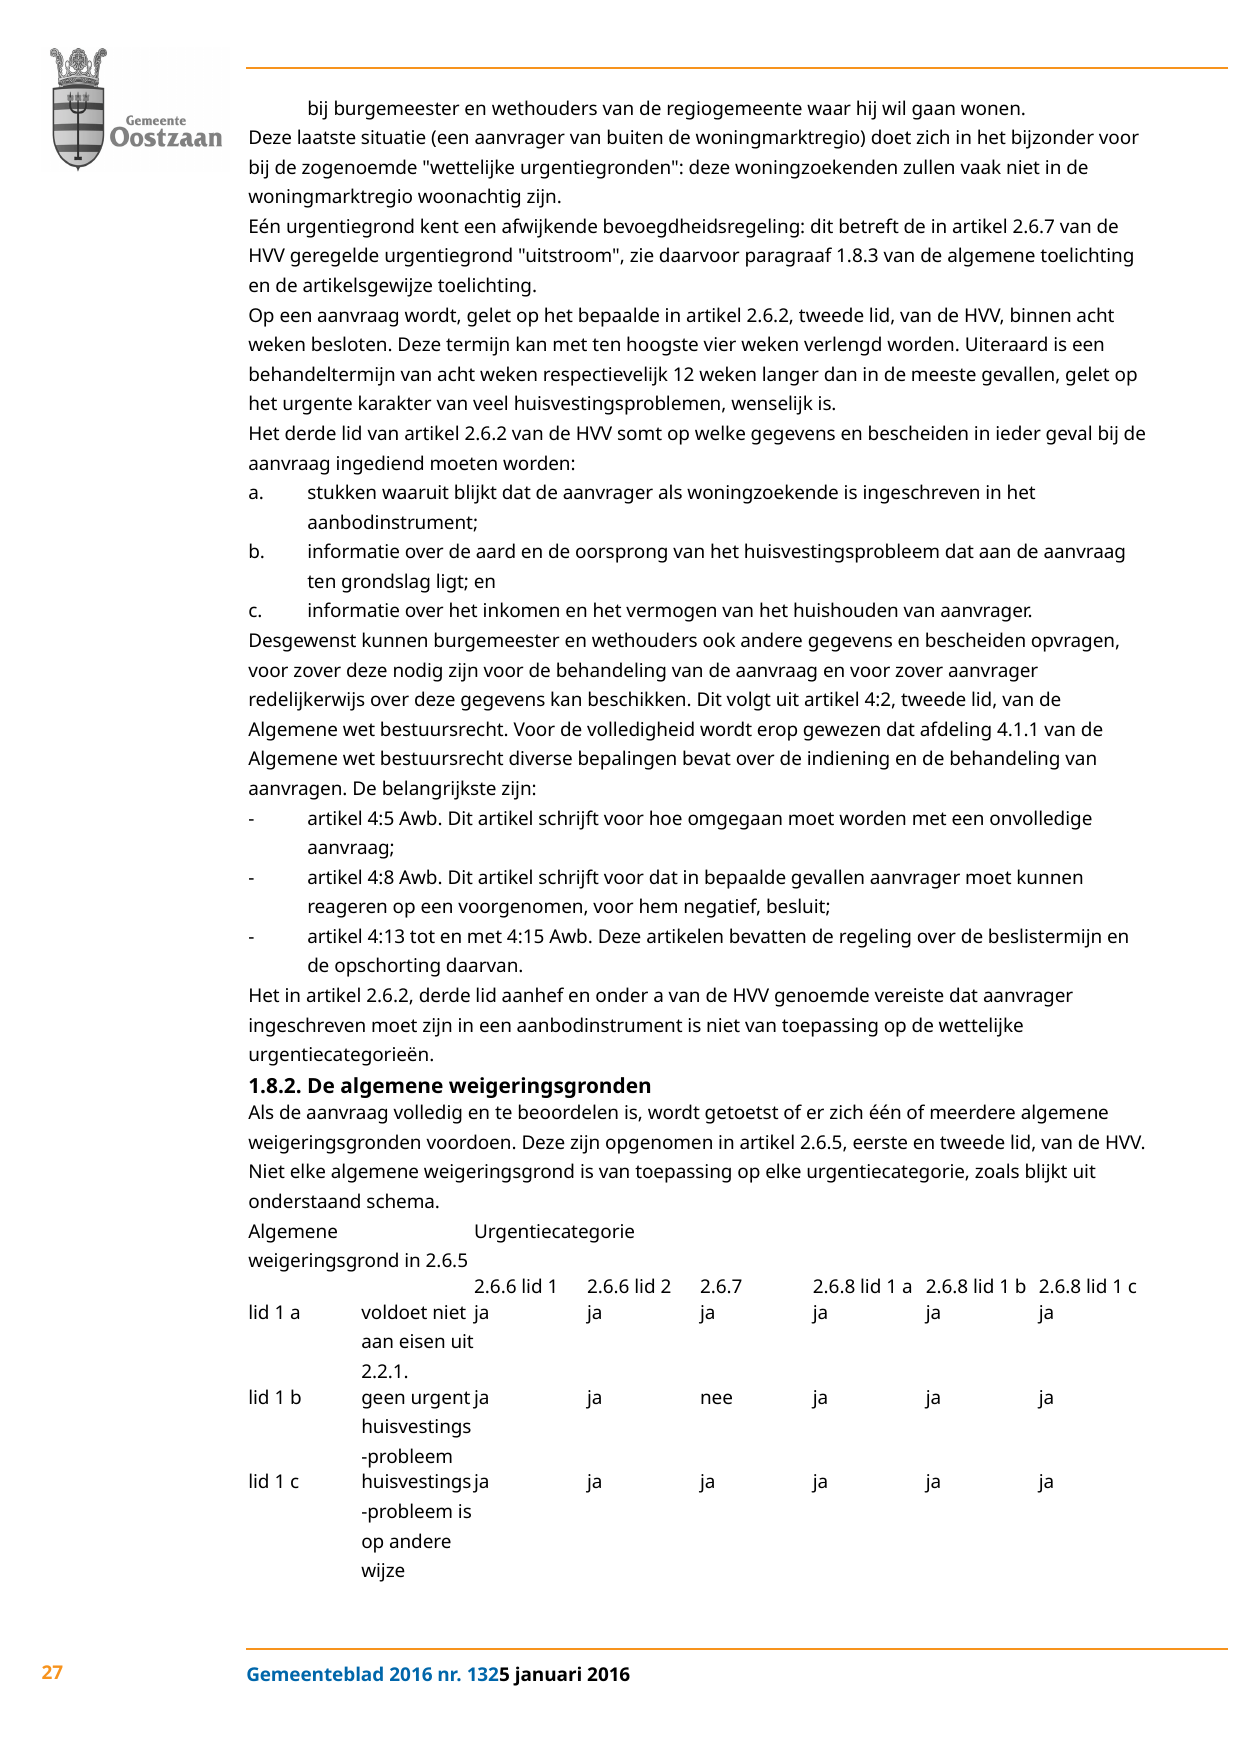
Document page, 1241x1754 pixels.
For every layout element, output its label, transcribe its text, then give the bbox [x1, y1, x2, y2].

table_cell ja [700, 1299, 813, 1384]
table_cell 2.6.8 lid 1 c [1039, 1273, 1152, 1299]
text Op een aanvraag wordt, gelet op het bepaalde in artikel 2.6.2, tweede lid, van de HVV, binnen acht weken besloten. Deze termijn kan met ten hoogste vier weken verlengd worden. Uiteraard is een behandeltermijn van acht weken respectievelijk 12 weken langer dan in de meeste gevallen, gelet op het urgente karakter van veel huisvestingsproblemen, wenselijk is. [248, 302, 1152, 416]
table_cell nee [700, 1384, 813, 1469]
text Als de aanvraag volledig en te beoordelen is, wordt getoetst of er zich één of meerdere algemene weigeringsgronden voordoen. Deze zijn opgenomen in artikel 2.6.5, eerste en tweede lid, van de HVV. Niet elke algemene weigeringsgrond is van toepassing op elke urgentiecategorie, zoals blijkt uit onderstaand schema. [248, 1099, 1152, 1214]
list informatie over de aard en de oorsprong van het huisvestingsprobleem dat aan de aanvraag ten grondslag ligt; en [248, 538, 1152, 594]
table_cell lid 1 c [248, 1469, 361, 1583]
table_cell 2.6.6 lid 1 [474, 1273, 587, 1299]
text Deze laatste situatie (een aanvrager van buiten de woningmarktregio) doet zich in het bijzonder voor bij de zogenoemde "wettelijke urgentiegronden": deze woningzoekenden zullen vaak niet in de woningmarktregio woonachtig zijn. [248, 124, 1152, 209]
table_cell ja [474, 1299, 587, 1384]
table_cell ja [813, 1469, 926, 1583]
table_cell ja [474, 1384, 587, 1469]
text Het in artikel 2.6.2, derde lid aanhef en onder a van de HVV genoemde vereiste dat aanvrager ingeschreven moet zijn in een aanbodinstrument is niet van toepassing op de wettelijke urgentiecategorieën. [248, 982, 1152, 1067]
table_cell ja [587, 1469, 700, 1583]
table_cell lid 1 b [248, 1384, 361, 1469]
table_cell ja [926, 1469, 1038, 1583]
table_cell huisvestings-probleem is op andere wijze [361, 1469, 474, 1583]
text Het derde lid van artikel 2.6.2 van de HVV somt op welke gegevens en bescheiden in ieder geval bij de aanvraag ingediend moeten worden: [248, 420, 1152, 476]
text 1.8.2. De algemene weigeringsgronden [248, 1071, 1152, 1099]
table_cell lid 1 a [248, 1299, 361, 1384]
text Desgewenst kunnen burgemeester en wethouders ook andere gegevens en bescheiden opvragen, voor zover deze nodig zijn voor de behandeling van de aanvraag en voor zover aanvrager redelijkerwijs over deze gegevens kan beschikken. Dit volgt uit artikel 4:2, tweede lid, van de Algemene wet bestuursrecht. Voor de volledigheid wordt erop gewezen dat afdeling 4.1.1 van de Algemene wet bestuursrecht diverse bepalingen bevat over de indiening en de behandeling van aanvragen. De belangrijkste zijn: [248, 627, 1152, 801]
table_header Algemene weigeringsgrond in 2.6.5 [248, 1218, 474, 1273]
picture [41, 47, 231, 172]
table_cell ja [926, 1384, 1038, 1469]
table_cell 2.6.7 [700, 1273, 813, 1299]
table_cell ja [700, 1469, 813, 1583]
table_cell ja [474, 1469, 587, 1583]
list artikel 4:8 Awb. Dit artikel schrijft voor dat in bepaalde gevallen aanvrager moet kunnen reageren op een voorgenomen, voor hem negatief, besluit; [248, 864, 1152, 919]
table_cell ja [813, 1299, 926, 1384]
text Eén urgentiegrond kent een afwijkende bevoegdheidsregeling: dit betreft de in artikel 2.6.7 van de HVV geregelde urgentiegrond "uitstroom", zie daarvoor paragraaf 1.8.3 van de algemene toelichting en de artikelsgewijze toelichting. [248, 213, 1152, 298]
table_cell 2.6.8 lid 1 b [926, 1273, 1038, 1299]
table_cell voldoet niet aan eisen uit 2.2.1. [361, 1299, 474, 1384]
table_cell ja [1039, 1299, 1152, 1384]
table_cell ja [926, 1299, 1038, 1384]
table_cell ja [1039, 1384, 1152, 1469]
table_cell geen urgent huisvestings-probleem [361, 1384, 474, 1469]
list artikel 4:5 Awb. Dit artikel schrijft voor hoe omgegaan moet worden met een onvolledige aanvraag; [248, 805, 1152, 860]
list informatie over het inkomen en het vermogen van het huishouden van aanvrager. [248, 598, 1152, 623]
table_cell ja [587, 1384, 700, 1469]
list artikel 4:13 tot en met 4:15 Awb. Deze artikelen bevatten de regeling over de beslistermijn en de opschorting daarvan. [248, 923, 1152, 978]
list stukken waaruit blijkt dat de aanvrager als woningzoekende is ingeschreven in het aanbodinstrument; [248, 479, 1152, 535]
list bij burgemeester en wethouders van de regiogemeente waar hij wil gaan wonen. [248, 95, 1152, 121]
table_cell ja [1039, 1469, 1152, 1583]
table_cell [248, 1273, 474, 1299]
table_cell ja [813, 1384, 926, 1469]
table_cell 2.6.6 lid 2 [587, 1273, 700, 1299]
table_cell 2.6.8 lid 1 a [813, 1273, 926, 1299]
table_cell ja [587, 1299, 700, 1384]
table_header Urgentiecategorie [474, 1218, 1152, 1273]
